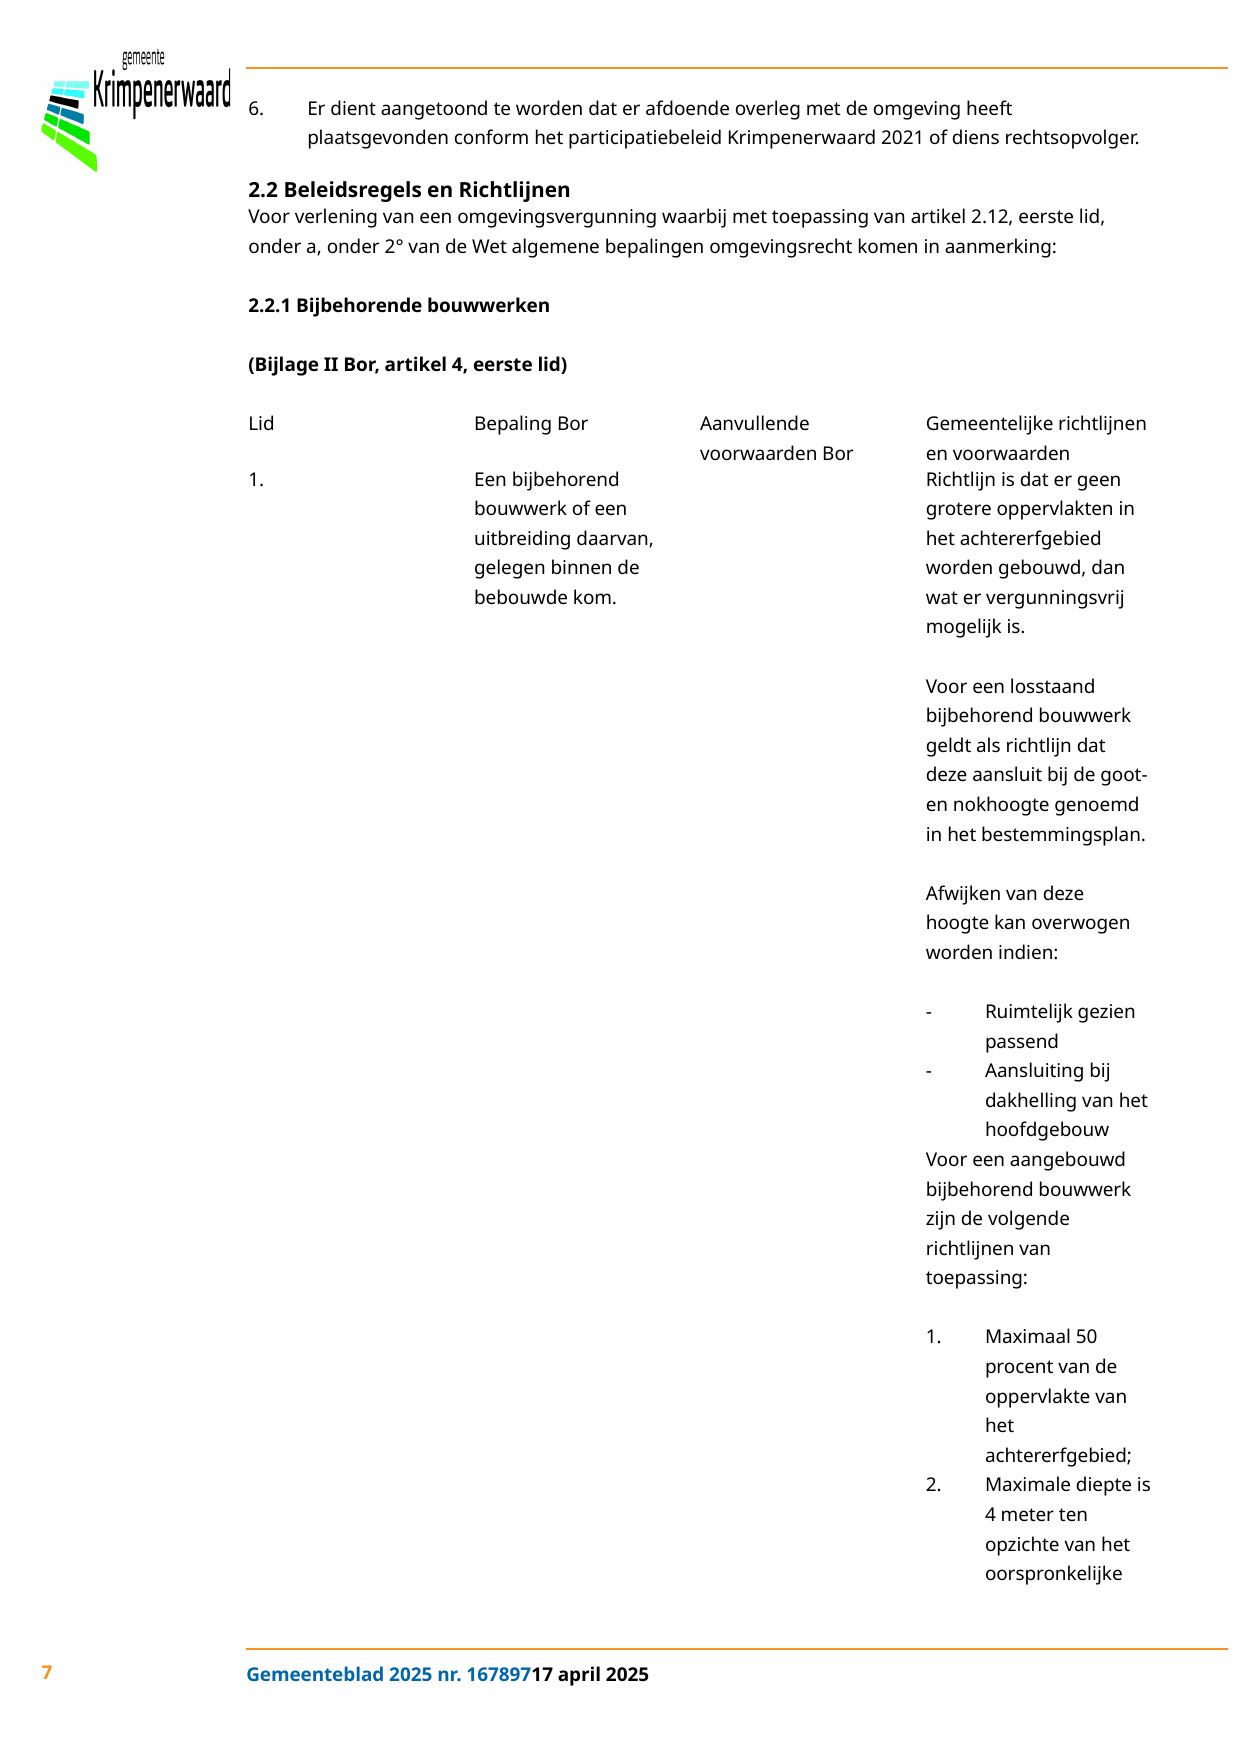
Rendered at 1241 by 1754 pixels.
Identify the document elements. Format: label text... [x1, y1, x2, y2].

table_cell 1. [248, 466, 474, 1586]
text 2.2 Beleidsregels en Richtlijnen [248, 175, 1152, 203]
table_header Bepaling Bor [474, 410, 700, 466]
list Er dient aangetoond te worden dat er afdoende overleg met de omgeving heeft plaatsgevonden conform het participatiebeleid Krimpenerwaard 2021 of diens rechtsopvolger. [248, 95, 1152, 150]
table_cell [700, 466, 926, 1586]
table_header Aanvullende voorwaarden Bor [700, 410, 926, 466]
table_header Gemeentelijke richtlijnen en voorwaarden [926, 410, 1152, 466]
table_cell Een bijbehorend bouwwerk of een uitbreiding daarvan, gelegen binnen de bebouwde kom. [474, 466, 700, 1586]
table_header Lid [248, 410, 474, 466]
text (Bijlage II Bor, artikel 4, eerste lid) [248, 351, 1152, 377]
text Voor verlening van een omgevingsvergunning waarbij met toepassing van artikel 2.12, eerste lid, onder a, onder 2° van de Wet algemene bepalingen omgevingsrecht komen in aanmerking: [248, 203, 1152, 258]
table_cell Richtlijn is dat er geen grotere oppervlakten in het achtererfgebied worden gebouwd, dan wat er vergunningsvrij mogelijk is. Voor een losstaand bijbehorend bouwwerk geldt als richtlijn dat deze aansluit bij de goot- en nokhoogte genoemd in het bestemmingsplan. Afwijken van deze hoogte kan overwogen worden indien: Ruimtelijk gezien passend Aansluiting bij dakhelling van het hoofdgebouw Voor een aangebouwd bijbehorend bouwwerk zijn de volgende richtlijnen van toepassing: Maximaal 50 procent van de oppervlakte van het achtererfgebied; Maximale diepte is 4 meter ten opzichte van het oorspronkelijke [926, 466, 1152, 1586]
text 2.2.1 Bijbehorende bouwwerken [248, 292, 1152, 318]
picture [41, 47, 231, 172]
